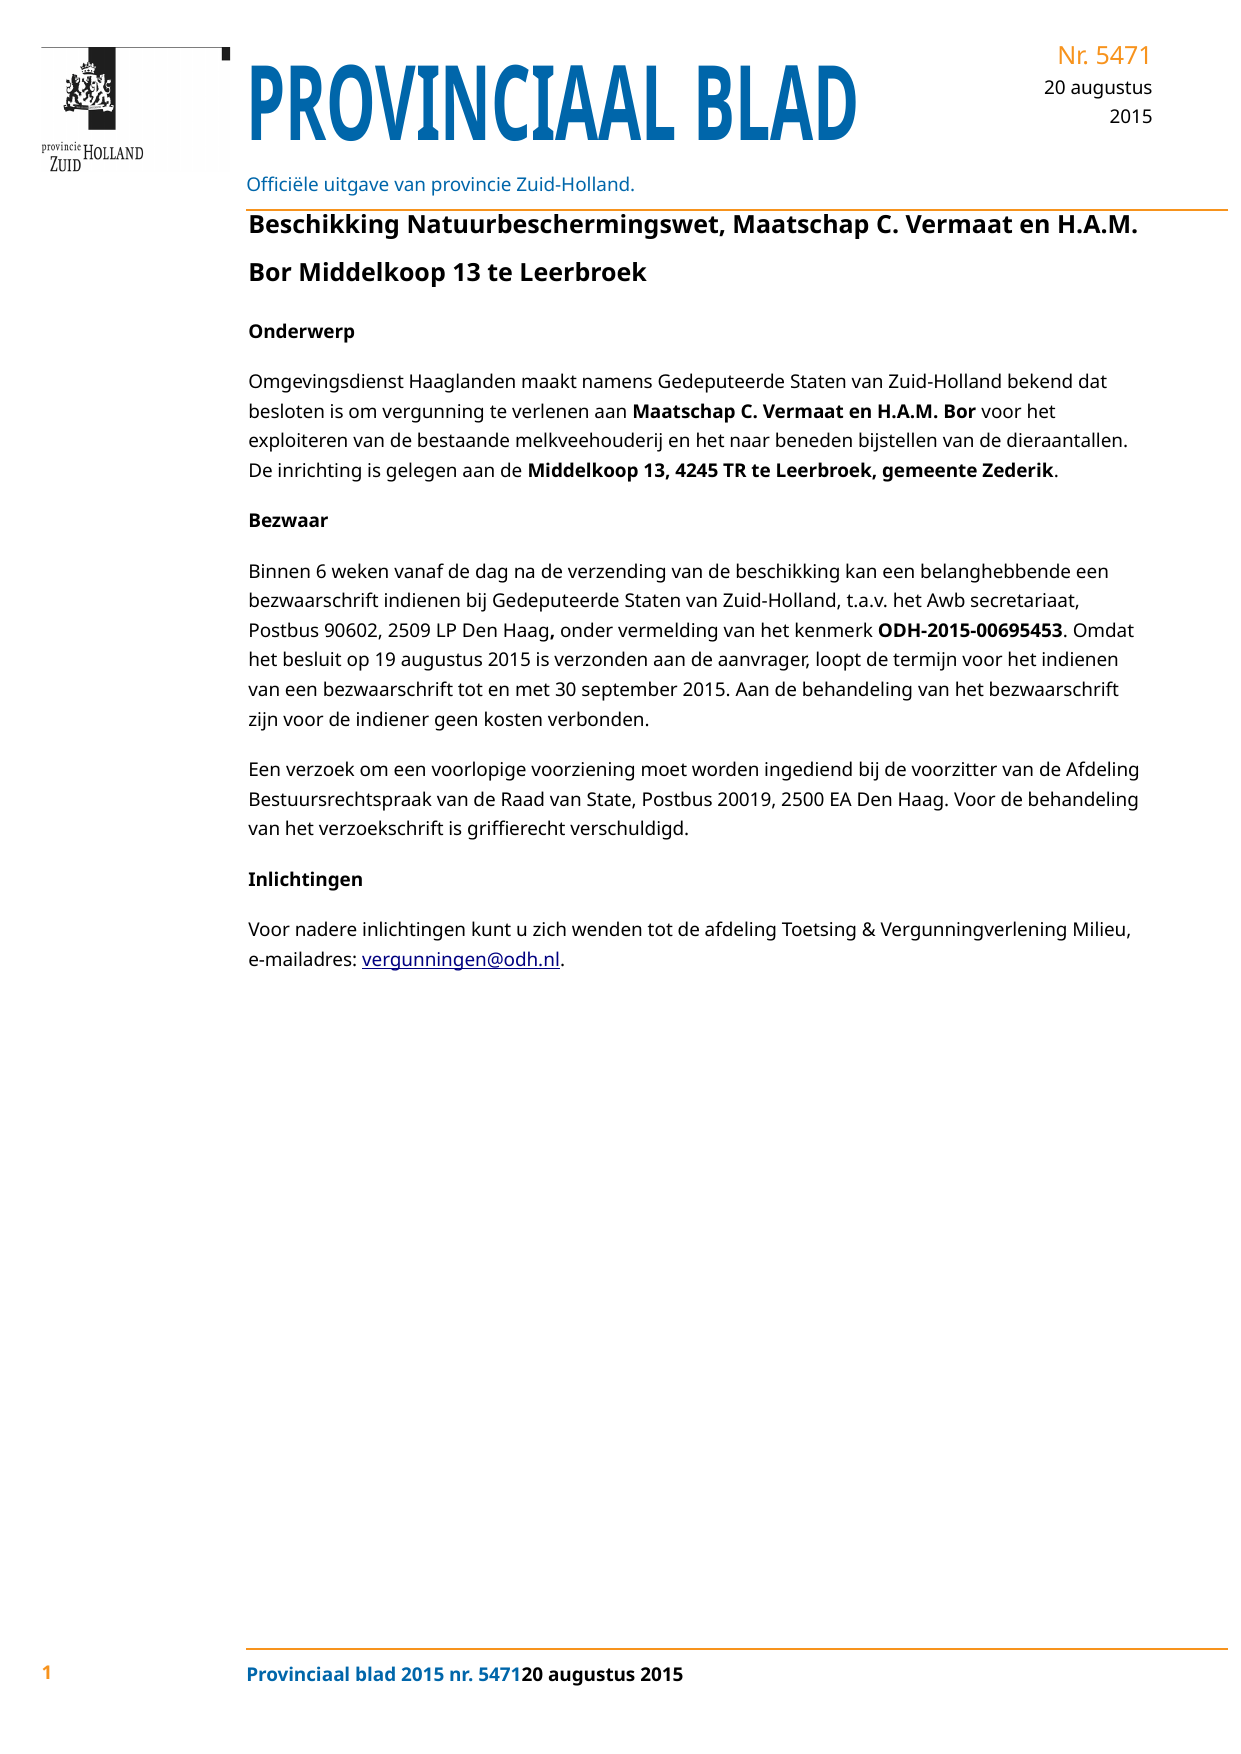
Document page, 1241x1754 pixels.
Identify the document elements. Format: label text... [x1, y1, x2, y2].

text Voor nadere inlichtingen kunt u zich wenden tot de afdeling Toetsing & Vergunningverlening Milieu, e-mailadres: vergunningen@odh.nl. [248, 916, 1152, 972]
text Omgevingsdienst Haaglanden maakt namens Gedeputeerde Staten van Zuid-Holland bekend dat besloten is om vergunning te verlenen aan Maatschap C. Vermaat en H.A.M. Bor voor het exploiteren van de bestaande melkveehouderij en het naar beneden bijstellen van de dieraantallen. De inrichting is gelegen aan de Middelkoop 13, 4245 TR te Leerbroek, gemeente Zederik. [248, 368, 1152, 483]
text Inlichtingen [248, 866, 1152, 892]
text Bezwaar [248, 507, 1152, 533]
picture [41, 47, 231, 172]
text Onderwerp [248, 318, 1152, 344]
text Beschikking Natuurbeschermingswet, Maatschap C. Vermaat en H.A.M. Bor Middelkoop 13 te Leerbroek [248, 211, 1152, 288]
text Binnen 6 weken vanaf de dag na de verzending van de beschikking kan een belanghebbende een bezwaarschrift indienen bij Gedeputeerde Staten van Zuid-Holland, t.a.v. het Awb secretariaat, Postbus 90602, 2509 LP Den Haag, onder vermelding van het kenmerk ODH-2015-00695453. Omdat het besluit op 19 augustus 2015 is verzonden aan de aanvrager, loopt de termijn voor het indienen van een bezwaarschrift tot en met 30 september 2015. Aan de behandeling van het bezwaarschrift zijn voor de indiener geen kosten verbonden. [248, 558, 1152, 732]
text Een verzoek om een voorlopige voorziening moet worden ingediend bij de voorzitter van de Afdeling Bestuursrechtspraak van de Raad van State, Postbus 20019, 2500 EA Den Haag. Voor de behandeling van het verzoekschrift is griffierecht verschuldigd. [248, 756, 1152, 841]
